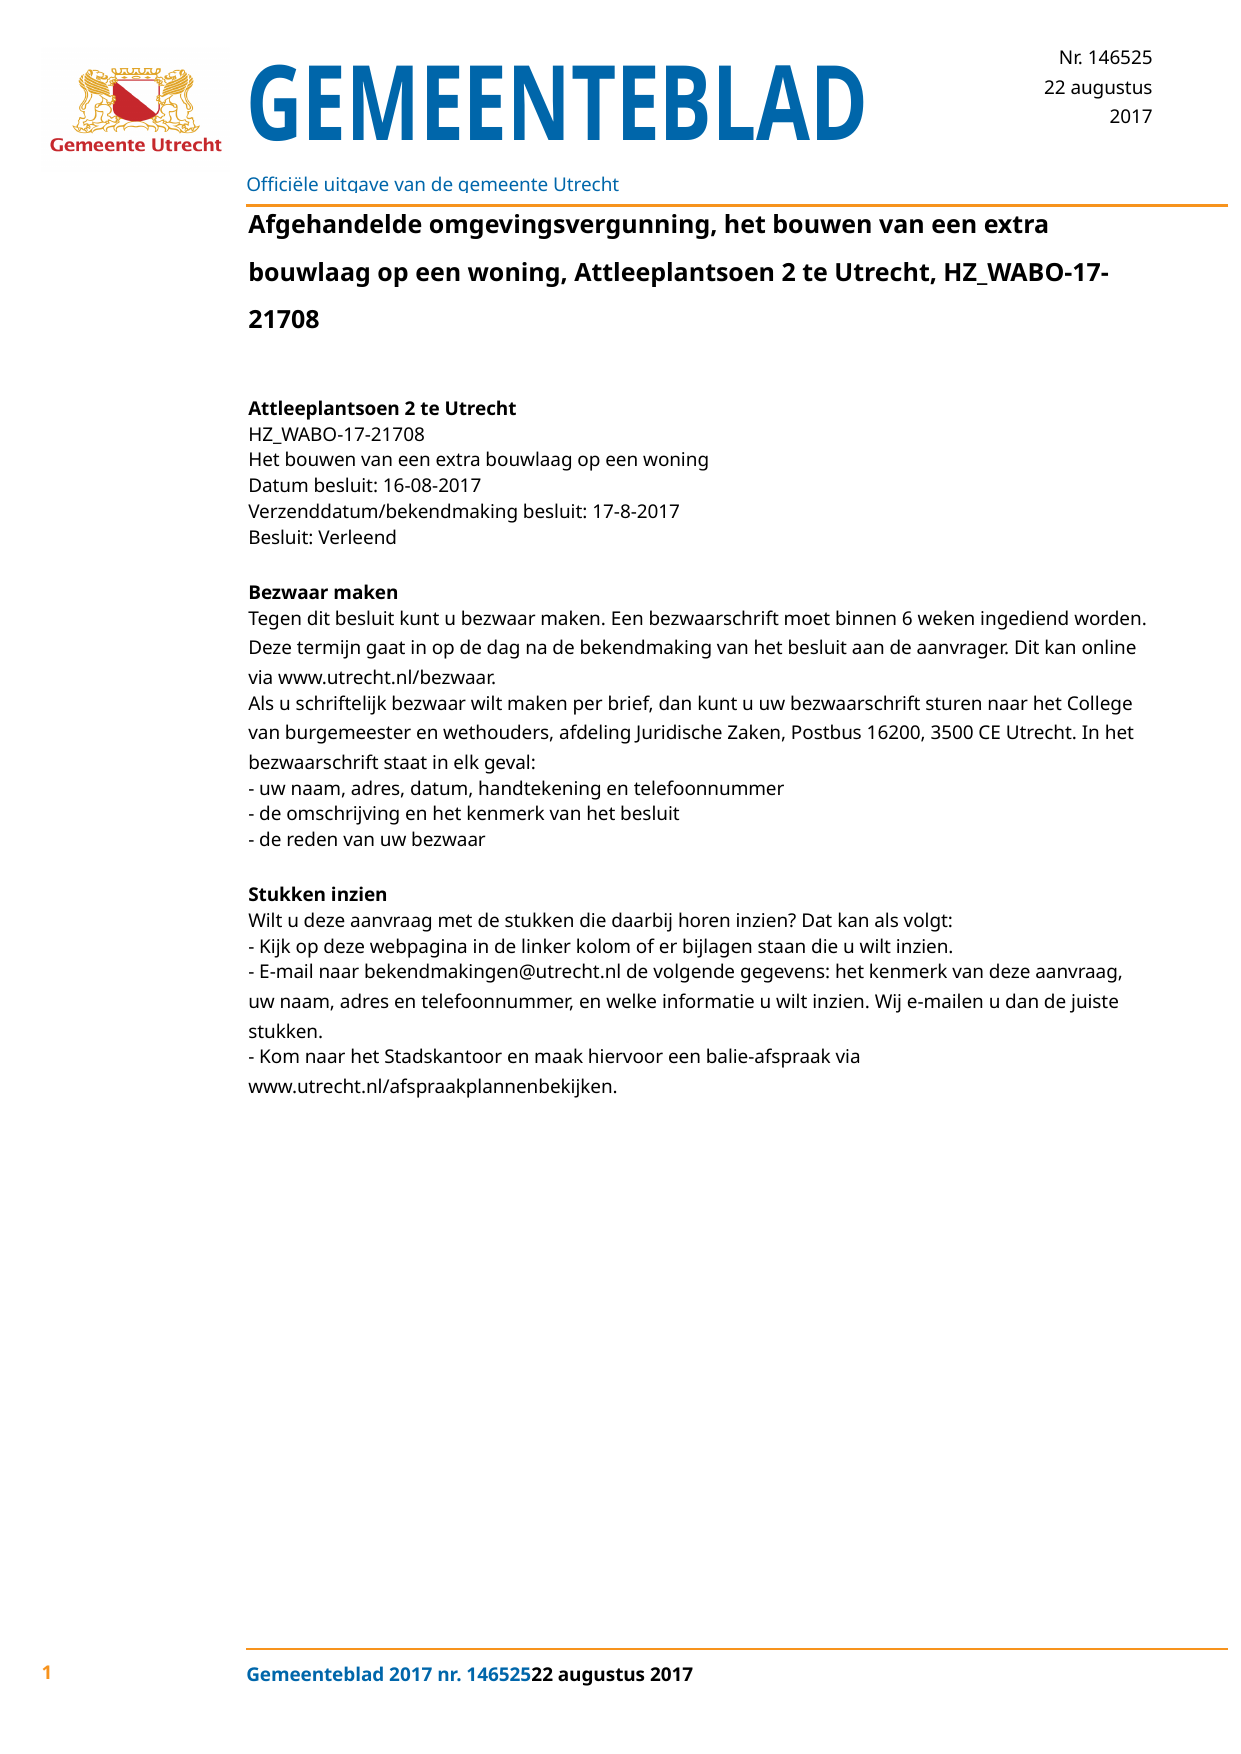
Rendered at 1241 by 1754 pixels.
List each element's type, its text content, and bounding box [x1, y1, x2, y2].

table_cell - Kijk op deze webpagina in de linker kolom of er bijlagen staan die u wilt inzien. [248, 933, 1152, 959]
table_cell Datum besluit: 16-08-2017 [248, 473, 1152, 498]
table_cell Bezwaar maken [248, 579, 1152, 605]
picture [41, 47, 231, 172]
table_cell HZ_WABO-17-21708 [248, 421, 1152, 447]
table_cell - uw naam, adres, datum, handtekening en telefoonnummer [248, 775, 1152, 800]
table_cell - de reden van uw bezwaar [248, 826, 1152, 881]
table_cell Wilt u deze aanvraag met de stukken die daarbij horen inzien? Dat kan als volgt: [248, 907, 1152, 933]
text Afgehandelde omgevingsvergunning, het bouwen van een extra bouwlaag op een woning, Attleeplantsoen 2 te Utrecht, HZ_WABO-17-21708 [248, 207, 1152, 336]
table_cell Stukken inzien [248, 881, 1152, 907]
table_cell - E-mail naar bekendmakingen@utrecht.nl de volgende gegevens: het kenmerk van deze aanvraag, uw naam, adres en telefoonnummer, en welke informatie u wilt inzien. Wij e-mailen u dan de juiste stukken. [248, 959, 1152, 1043]
table_cell - de omschrijving en het kenmerk van het besluit [248, 800, 1152, 826]
table_cell Verzenddatum/bekendmaking besluit: 17-8-2017 [248, 498, 1152, 524]
table_cell Tegen dit besluit kunt u bezwaar maken. Een bezwaarschrift moet binnen 6 weken ingediend worden. Deze termijn gaat in op de dag na de bekendmaking van het besluit aan de aanvrager. Dit kan online via www.utrecht.nl/bezwaar. [248, 605, 1152, 690]
table_cell Als u schriftelijk bezwaar wilt maken per brief, dan kunt u uw bezwaarschrift sturen naar het College van burgemeester en wethouders, afdeling Juridische Zaken, Postbus 16200, 3500 CE Utrecht. In het bezwaarschrift staat in elk geval: [248, 690, 1152, 775]
table_header Attleeplantsoen 2 te Utrecht [248, 395, 1152, 421]
table_cell Besluit: Verleend [248, 524, 1152, 579]
table_cell Het bouwen van een extra bouwlaag op een woning [248, 447, 1152, 472]
table_cell - Kom naar het Stadskantoor en maak hiervoor een balie-afspraak via www.utrecht.nl/afspraakplannenbekijken. [248, 1044, 1152, 1099]
